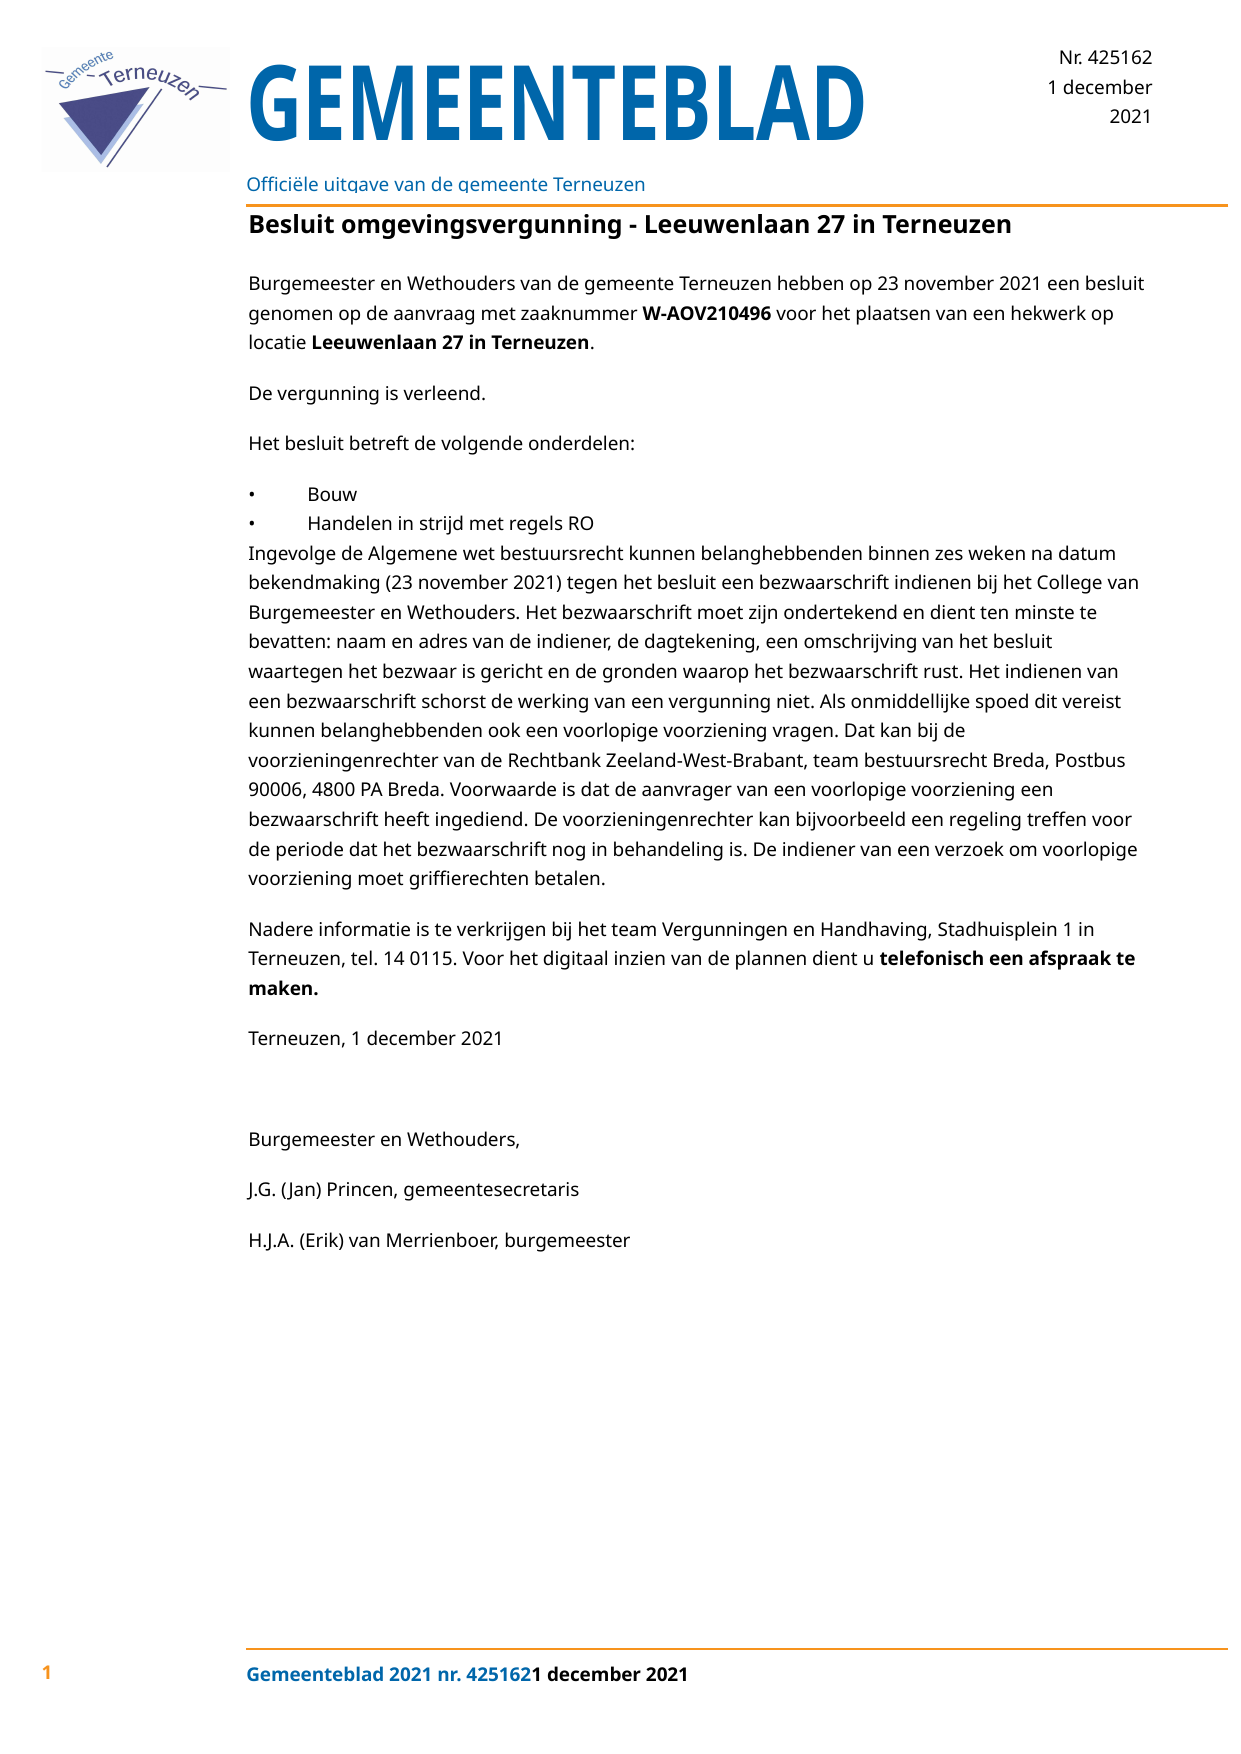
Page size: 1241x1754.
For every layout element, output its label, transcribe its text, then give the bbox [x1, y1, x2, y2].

text Burgemeester en Wethouders, [248, 1126, 1152, 1152]
text De vergunning is verleend. [248, 380, 1152, 406]
list Bouw [248, 481, 1152, 506]
text J.G. (Jan) Princen, gemeentesecretaris [248, 1177, 1152, 1202]
text Nadere informatie is te verkrijgen bij het team Vergunningen en Handhaving, Stadhuisplein 1 in Terneuzen, tel. 14 0115. Voor het digitaal inzien van de plannen dient u telefonisch een afspraak te maken. [248, 916, 1152, 1001]
text Ingevolge de Algemene wet bestuursrecht kunnen belanghebbenden binnen zes weken na datum bekendmaking (23 november 2021) tegen het besluit een bezwaarschrift indienen bij het College van Burgemeester en Wethouders. Het bezwaarschrift moet zijn ondertekend en dient ten minste te bevatten: naam en adres van de indiener, de dagtekening, een omschrijving van het besluit waartegen het bezwaar is gericht en de gronden waarop het bezwaarschrift rust. Het indienen van een bezwaarschrift schorst de werking van een vergunning niet. Als onmiddellijke spoed dit vereist kunnen belanghebbenden ook een voorlopige voorziening vragen. Dat kan bij de voorzieningenrechter van de Rechtbank Zeeland-West-Brabant, team bestuursrecht Breda, Postbus 90006, 4800 PA Breda. Voorwaarde is dat de aanvrager van een voorlopige voorziening een bezwaarschrift heeft ingediend. De voorzieningenrechter kan bijvoorbeeld een regeling treffen voor de periode dat het bezwaarschrift nog in behandeling is. De indiener van een verzoek om voorlopige voorziening moet griffierechten betalen. [248, 540, 1152, 891]
text Besluit omgevingsvergunning - Leeuwenlaan 27 in Terneuzen [248, 207, 1152, 241]
picture [41, 47, 231, 172]
text Terneuzen, 1 december 2021 [248, 1025, 1152, 1051]
text Burgemeester en Wethouders van de gemeente Terneuzen hebben op 23 november 2021 een besluit genomen op de aanvraag met zaaknummer W-AOV210496 voor het plaatsen van een hekwerk op locatie Leeuwenlaan 27 in Terneuzen. [248, 270, 1152, 355]
text H.J.A. (Erik) van Merrienboer, burgemeester [248, 1227, 1152, 1253]
text Het besluit betreft de volgende onderdelen: [248, 430, 1152, 456]
list Handelen in strijd met regels RO [248, 510, 1152, 536]
